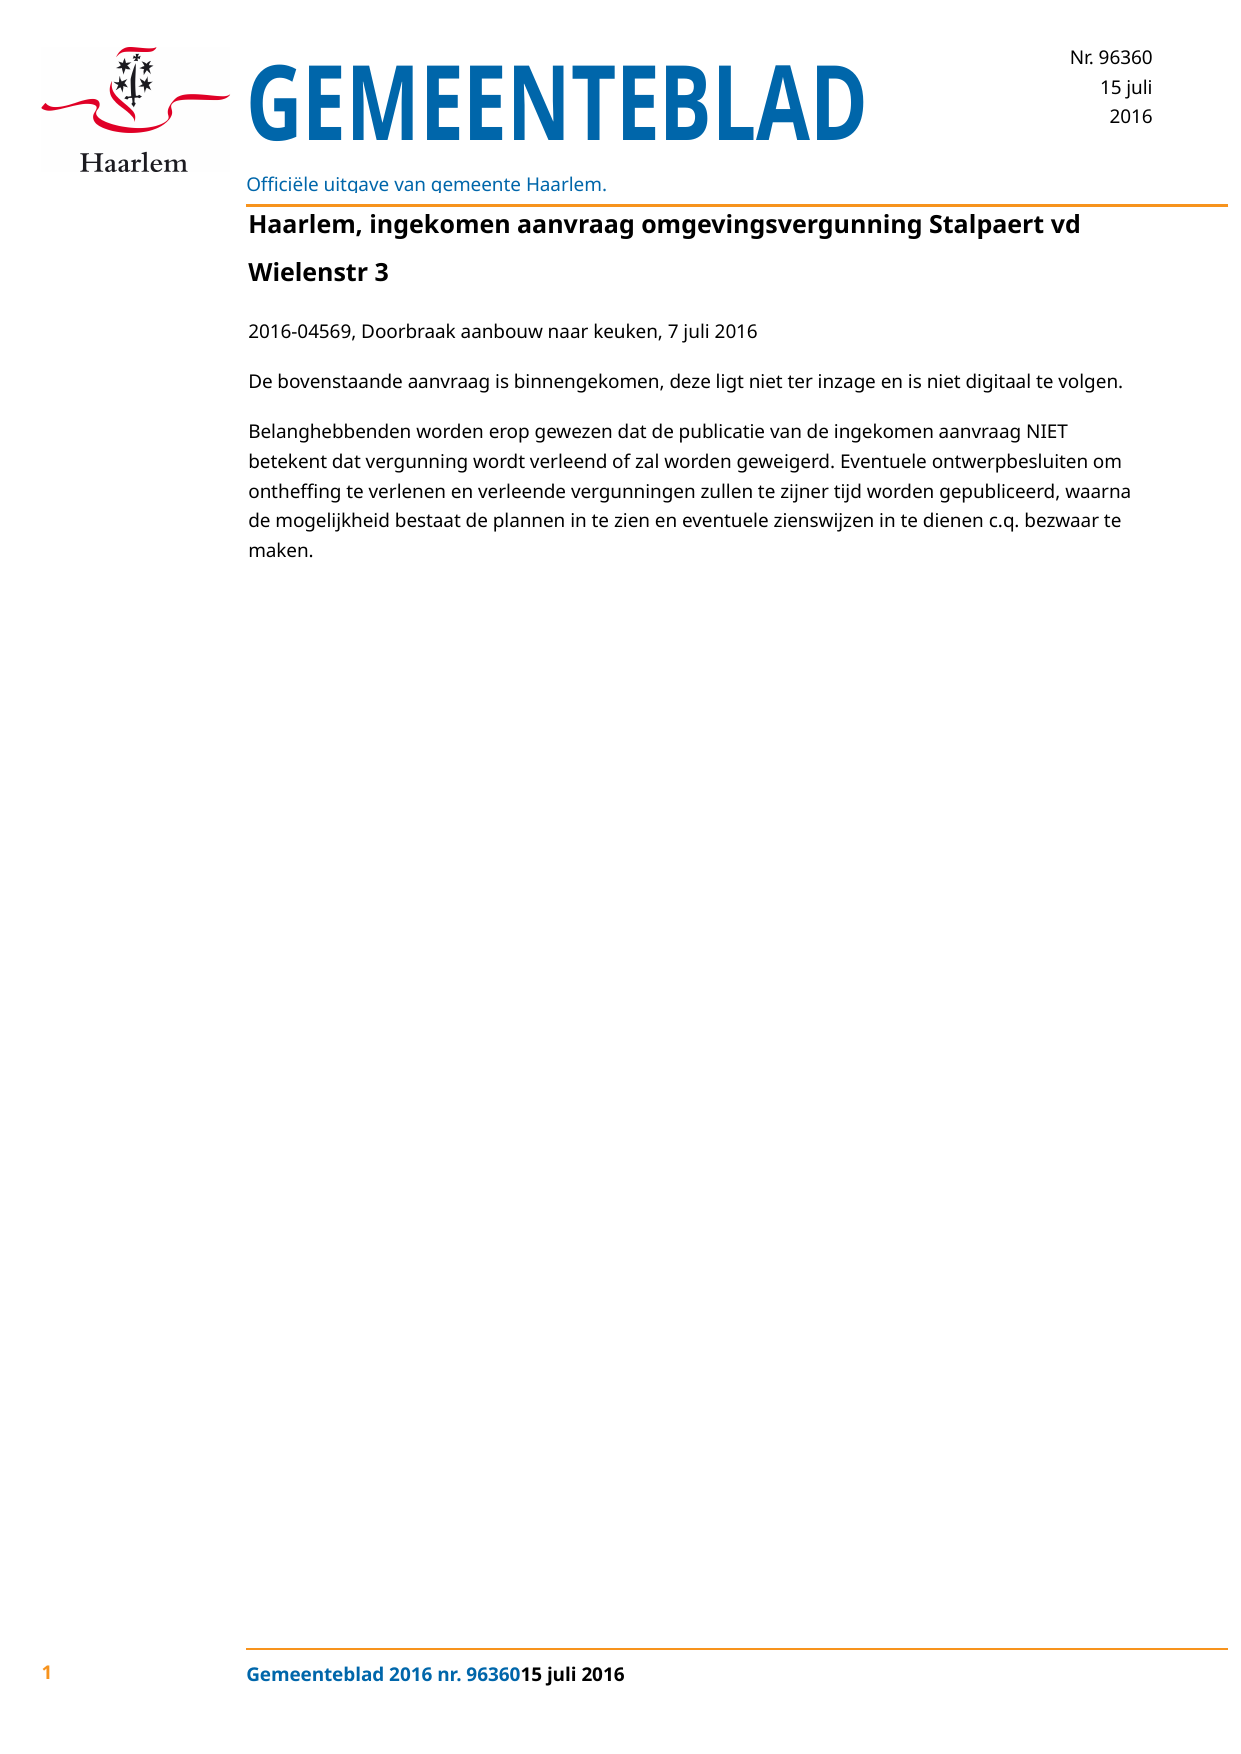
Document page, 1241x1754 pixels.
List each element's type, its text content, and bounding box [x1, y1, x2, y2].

text De bovenstaande aanvraag is binnengekomen, deze ligt niet ter inzage en is niet digitaal te volgen. [248, 368, 1152, 394]
text 2016-04569, Doorbraak aanbouw naar keuken, 7 juli 2016 [248, 318, 1152, 344]
text Haarlem, ingekomen aanvraag omgevingsvergunning Stalpaert vd Wielenstr 3 [248, 207, 1152, 288]
picture [41, 47, 231, 172]
text Belanghebbenden worden erop gewezen dat de publicatie van de ingekomen aanvraag NIET betekent dat vergunning wordt verleend of zal worden geweigerd. Eventuele ontwerpbesluiten om ontheffing te verlenen en verleende vergunningen zullen te zijner tijd worden gepubliceerd, waarna de mogelijkheid bestaat de plannen in te zien en eventuele zienswijzen in te dienen c.q. bezwaar te maken. [248, 419, 1152, 563]
